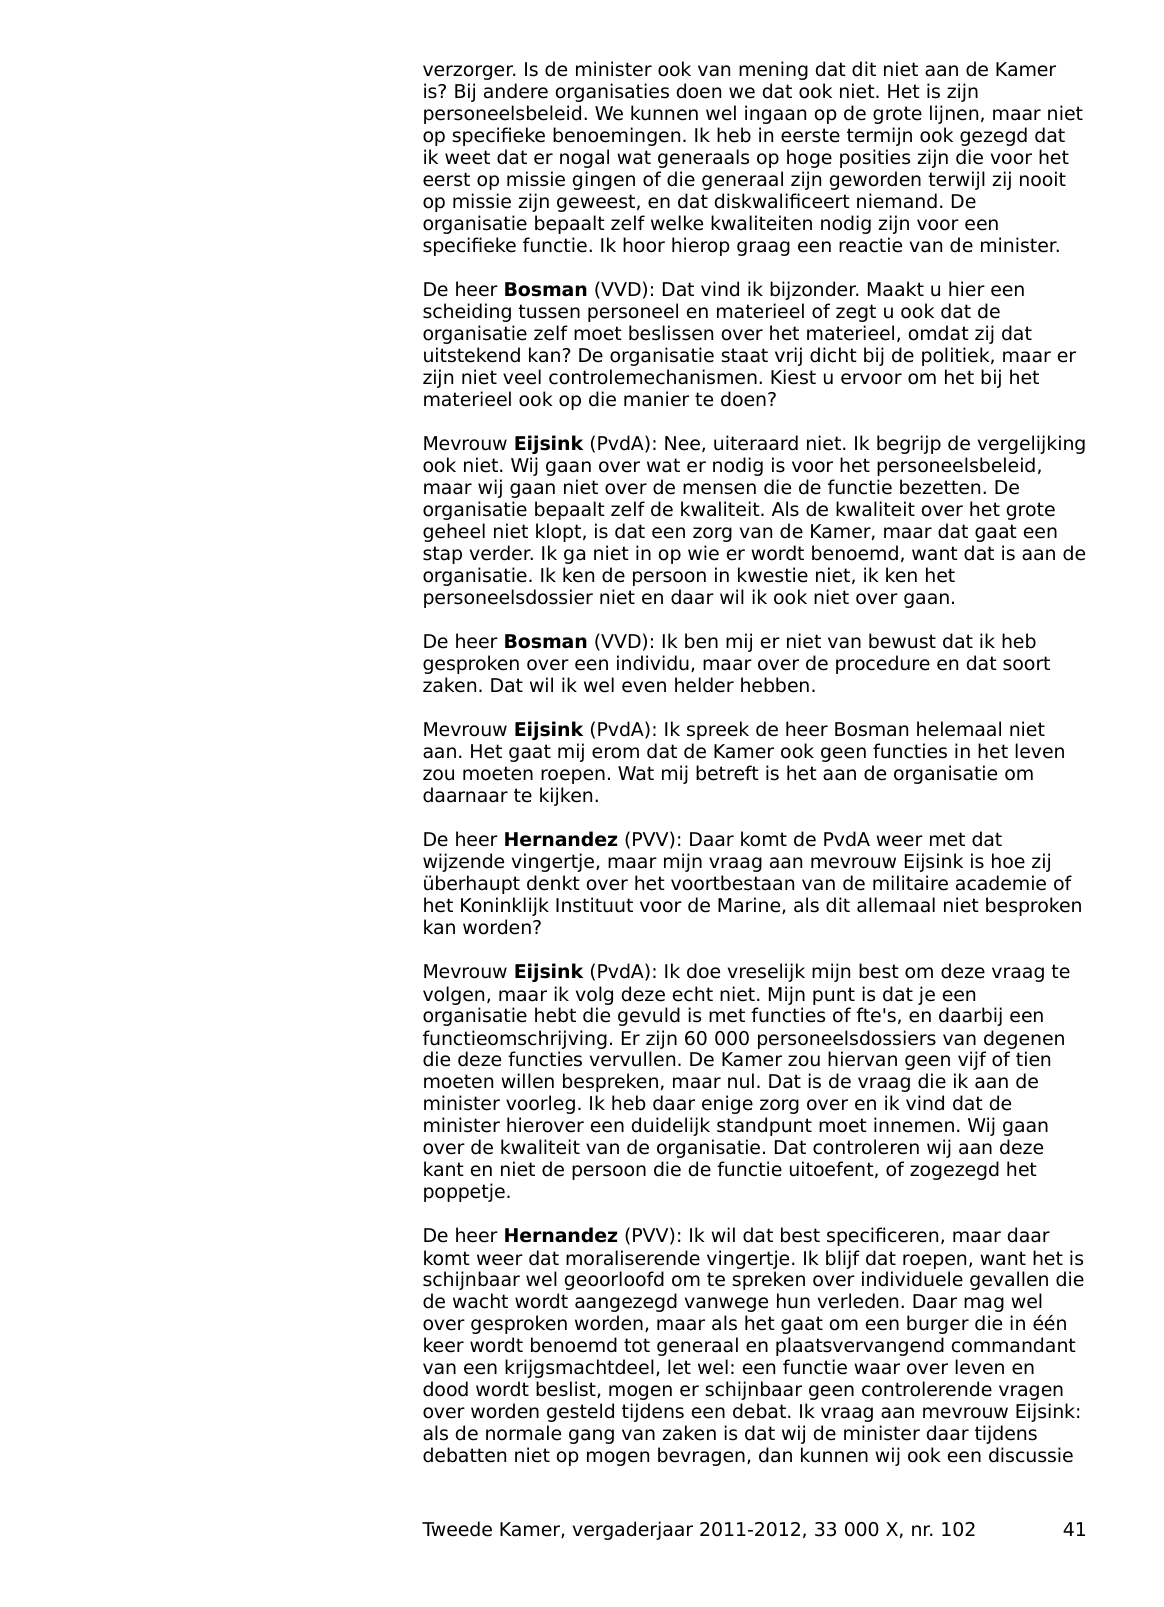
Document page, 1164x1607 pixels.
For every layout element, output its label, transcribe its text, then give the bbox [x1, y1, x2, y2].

text De heer Hernandez (PVV): Daar komt de PvdA weer met dat wijzende vingertje, maar mijn vraag aan mevrouw Eijsink is hoe zij überhaupt denkt over het voortbestaan van de militaire academie of het Koninklijk Instituut voor de Marine, als dit allemaal niet besproken kan worden? [422, 829, 1087, 939]
text De heer Bosman (VVD): Ik ben mij er niet van bewust dat ik heb gesproken over een individu, maar over de procedure en dat soort zaken. Dat wil ik wel even helder hebben. [422, 631, 1087, 697]
text De heer Bosman (VVD): Dat vind ik bijzonder. Maakt u hier een scheiding tussen personeel en materieel of zegt u ook dat de organisatie zelf moet beslissen over het materieel, omdat zij dat uitstekend kan? De organisatie staat vrij dicht bij de politiek, maar er zijn niet veel controlemechanismen. Kiest u ervoor om het bij het materieel ook op die manier te doen? [422, 279, 1087, 411]
text Mevrouw Eijsink (PvdA): Ik spreek de heer Bosman helemaal niet aan. Het gaat mij erom dat de Kamer ook geen functies in het leven zou moeten roepen. Wat mij betreft is het aan de organisatie om daarnaar te kijken. [422, 719, 1087, 807]
text De heer Hernandez (PVV): Ik wil dat best specificeren, maar daar komt weer dat moraliserende vingertje. Ik blijf dat roepen, want het is schijnbaar wel geoorloofd om te spreken over individuele gevallen die de wacht wordt aangezegd vanwege hun verleden. Daar mag wel over gesproken worden, maar als het gaat om een burger die in één keer wordt benoemd tot generaal en plaatsvervangend commandant van een krijgsmachtdeel, let wel: een functie waar over leven en dood wordt beslist, mogen er schijnbaar geen controlerende vragen over worden gesteld tijdens een debat. Ik vraag aan mevrouw Eijsink: als de normale gang van zaken is dat wij de minister daar tijdens debatten niet op mogen bevragen, dan kunnen wij ook een discussie [422, 1225, 1087, 1467]
text Mevrouw Eijsink (PvdA): Ik doe vreselijk mijn best om deze vraag te volgen, maar ik volg deze echt niet. Mijn punt is dat je een organisatie hebt die gevuld is met functies of fte's, en daarbij een functieomschrijving. Er zijn 60 000 personeelsdossiers van degenen die deze functies vervullen. De Kamer zou hiervan geen vijf of tien moeten willen bespreken, maar nul. Dat is de vraag die ik aan de minister voorleg. Ik heb daar enige zorg over en ik vind dat de minister hierover een duidelijk standpunt moet innemen. Wij gaan over de kwaliteit van de organisatie. Dat controleren wij aan deze kant en niet de persoon die de functie uitoefent, of zogezegd het poppetje. [422, 961, 1087, 1203]
text Mevrouw Eijsink (PvdA): Nee, uiteraard niet. Ik begrijp de vergelijking ook niet. Wij gaan over wat er nodig is voor het personeelsbeleid, maar wij gaan niet over de mensen die de functie bezetten. De organisatie bepaalt zelf de kwaliteit. Als de kwaliteit over het grote geheel niet klopt, is dat een zorg van de Kamer, maar dat gaat een stap verder. Ik ga niet in op wie er wordt benoemd, want dat is aan de organisatie. Ik ken de persoon in kwestie niet, ik ken het personeelsdossier niet en daar wil ik ook niet over gaan. [422, 433, 1087, 609]
text verzorger. Is de minister ook van mening dat dit niet aan de Kamer is? Bij andere organisaties doen we dat ook niet. Het is zijn personeelsbeleid. We kunnen wel ingaan op de grote lijnen, maar niet op specifieke benoemingen. Ik heb in eerste termijn ook gezegd dat ik weet dat er nogal wat generaals op hoge posities zijn die voor het eerst op missie gingen of die generaal zijn geworden terwijl zij nooit op missie zijn geweest, en dat diskwalificeert niemand. De organisatie bepaalt zelf welke kwaliteiten nodig zijn voor een specifieke functie. Ik hoor hierop graag een reactie van de minister. [422, 59, 1087, 257]
